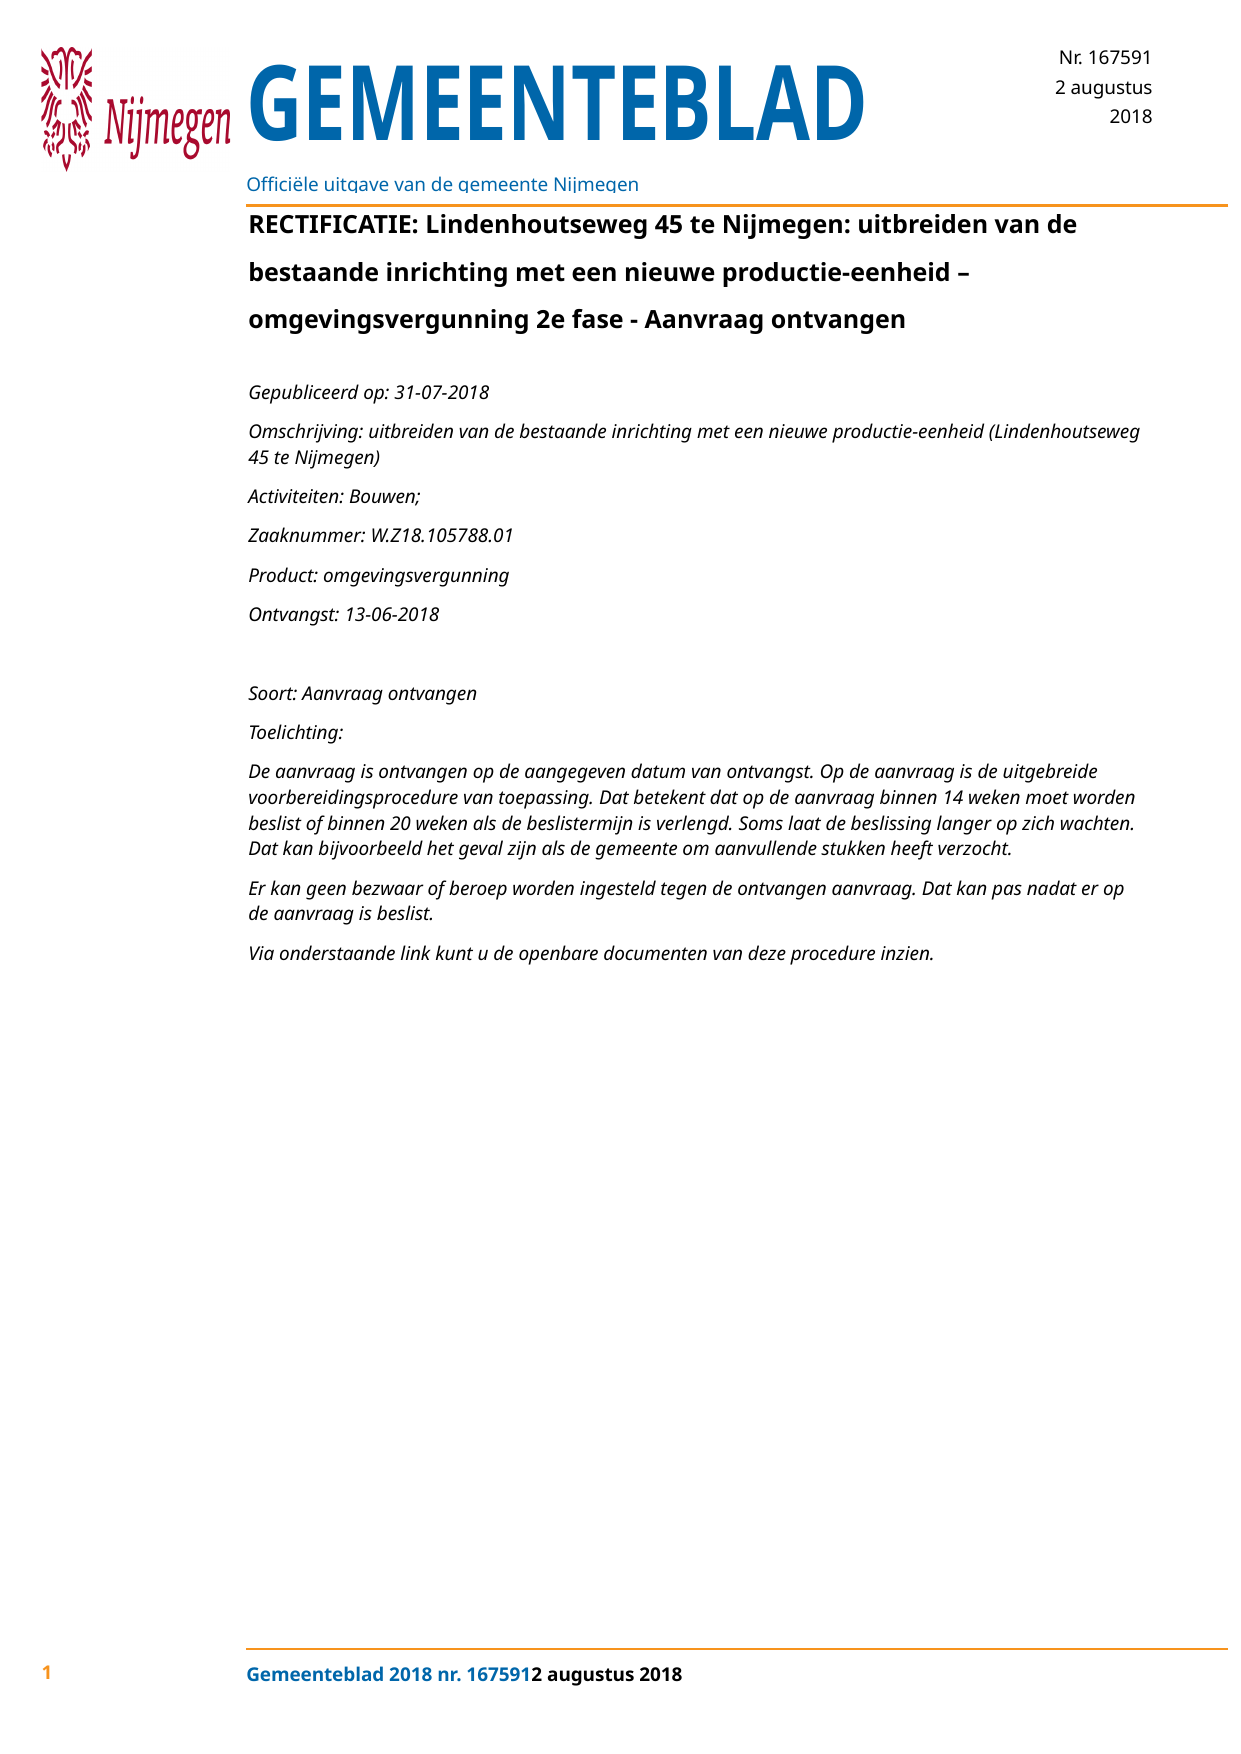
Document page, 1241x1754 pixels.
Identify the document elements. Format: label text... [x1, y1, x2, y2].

text Gepubliceerd op: 31-07-2018 [248, 379, 1152, 405]
text De aanvraag is ontvangen op de aangegeven datum van ontvangst. Op de aanvraag is de uitgebreide voorbereidingsprocedure van toepassing. Dat betekent dat op de aanvraag binnen 14 weken moet worden beslist of binnen 20 weken als de beslistermijn is verlengd. Soms laat de beslissing langer op zich wachten. Dat kan bijvoorbeeld het geval zijn als de gemeente om aanvullende stukken heeft verzocht. [248, 758, 1152, 861]
picture [41, 47, 231, 172]
text Er kan geen bezwaar of beroep worden ingesteld tegen de ontvangen aanvraag. Dat kan pas nadat er op de aanvraag is beslist. [248, 875, 1152, 926]
text Product: omgevingsvergunning [248, 562, 1152, 588]
text Activiteiten: Bouwen; [248, 483, 1152, 509]
text Via onderstaande link kunt u de openbare documenten van deze procedure inzien. [248, 940, 1152, 965]
text Toelichting: [248, 719, 1152, 745]
text Zaaknummer: W.Z18.105788.01 [248, 523, 1152, 548]
text RECTIFICATIE: Lindenhoutseweg 45 te Nijmegen: uitbreiden van de bestaande inrichting met een nieuwe productie-eenheid – omgevingsvergunning 2e fase - Aanvraag ontvangen [248, 207, 1152, 336]
text Omschrijving: uitbreiden van de bestaande inrichting met een nieuwe productie-eenheid (Lindenhoutseweg 45 te Nijmegen) [248, 418, 1152, 470]
text Ontvangst: 13-06-2018 [248, 601, 1152, 627]
text Soort: Aanvraag ontvangen [248, 680, 1152, 705]
